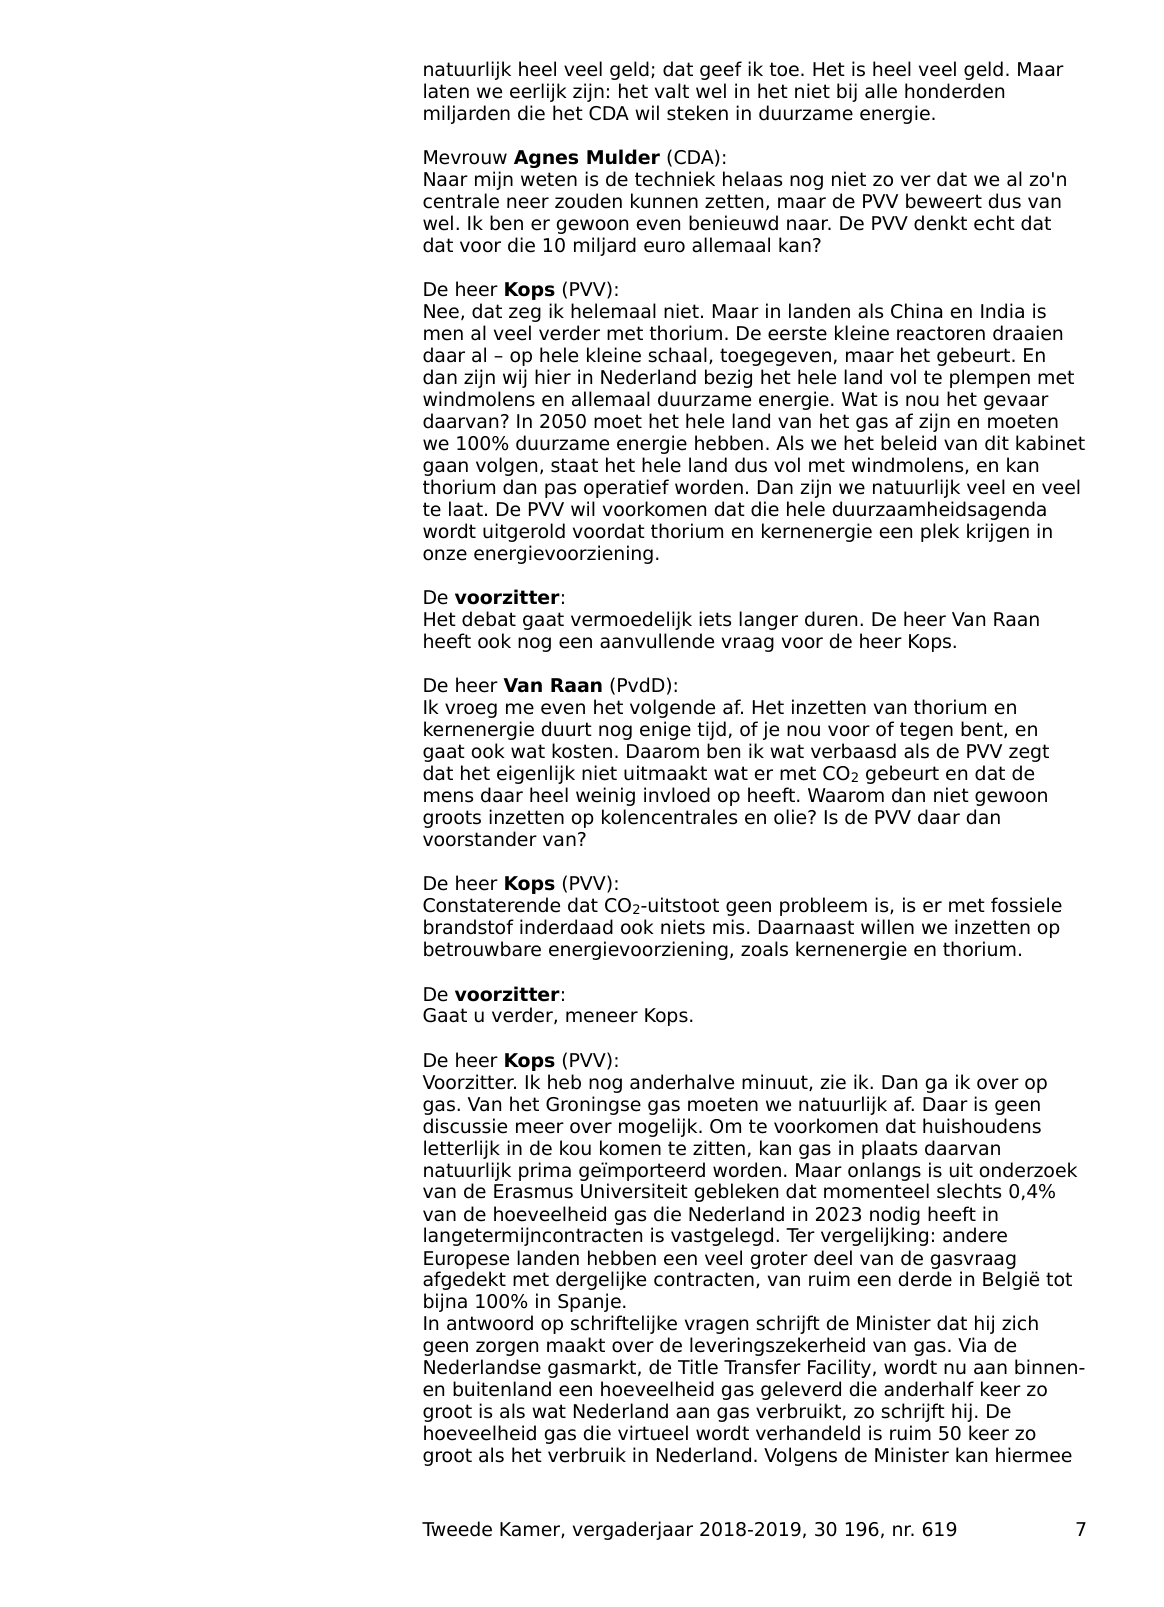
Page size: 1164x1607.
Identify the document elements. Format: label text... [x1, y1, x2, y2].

text Constaterende dat CO2-uitstoot geen probleem is, is er met fossiele brandstof inderdaad ook niets mis. Daarnaast willen we inzetten op betrouwbare energievoorziening, zoals kernenergie en thorium. [422, 895, 1087, 961]
text De heer Kops (PVV): [422, 1049, 1087, 1072]
text De voorzitter: [422, 587, 1087, 609]
text Ik vroeg me even het volgende af. Het inzetten van thorium en kernenergie duurt nog enige tijd, of je nou voor of tegen bent, en gaat ook wat kosten. Daarom ben ik wat verbaasd als de PVV zegt dat het eigenlijk niet uitmaakt wat er met CO2 gebeurt en dat de mens daar heel weinig invloed op heeft. Waarom dan niet gewoon groots inzetten op kolencentrales en olie? Is de PVV daar dan voorstander van? [422, 697, 1087, 851]
text Het debat gaat vermoedelijk iets langer duren. De heer Van Raan heeft ook nog een aanvullende vraag voor de heer Kops. [422, 609, 1087, 653]
text De heer Kops (PVV): [422, 279, 1087, 301]
text Naar mijn weten is de techniek helaas nog niet zo ver dat we al zo'n centrale neer zouden kunnen zetten, maar de PVV beweert dus van wel. Ik ben er gewoon even benieuwd naar. De PVV denkt echt dat dat voor die 10 miljard euro allemaal kan? [422, 169, 1087, 257]
text Voorzitter. Ik heb nog anderhalve minuut, zie ik. Dan ga ik over op gas. Van het Groningse gas moeten we natuurlijk af. Daar is geen discussie meer over mogelijk. Om te voorkomen dat huishoudens letterlijk in de kou komen te zitten, kan gas in plaats daarvan natuurlijk prima geïmporteerd worden. Maar onlangs is uit onderzoek van de Erasmus Universiteit gebleken dat momenteel slechts 0,4% van de hoeveelheid gas die Nederland in 2023 nodig heeft in langetermijncontracten is vastgelegd. Ter vergelijking: andere Europese landen hebben een veel groter deel van de gasvraag afgedekt met dergelijke contracten, van ruim een derde in België tot bijna 100% in Spanje. [422, 1072, 1087, 1313]
text Mevrouw Agnes Mulder (CDA): [422, 147, 1087, 169]
text De heer Kops (PVV): [422, 873, 1087, 895]
text natuurlijk heel veel geld; dat geef ik toe. Het is heel veel geld. Maar laten we eerlijk zijn: het valt wel in het niet bij alle honderden miljarden die het CDA wil steken in duurzame energie. [422, 59, 1087, 125]
text Nee, dat zeg ik helemaal niet. Maar in landen als China en India is men al veel verder met thorium. De eerste kleine reactoren draaien daar al – op hele kleine schaal, toegegeven, maar het gebeurt. En dan zijn wij hier in Nederland bezig het hele land vol te plempen met windmolens en allemaal duurzame energie. Wat is nou het gevaar daarvan? In 2050 moet het hele land van het gas af zijn en moeten we 100% duurzame energie hebben. Als we het beleid van dit kabinet gaan volgen, staat het hele land dus vol met windmolens, en kan thorium dan pas operatief worden. Dan zijn we natuurlijk veel en veel te laat. De PVV wil voorkomen dat die hele duurzaamheidsagenda wordt uitgerold voordat thorium en kernenergie een plek krijgen in onze energievoorziening. [422, 301, 1087, 565]
text De heer Van Raan (PvdD): [422, 675, 1087, 697]
text De voorzitter: [422, 983, 1087, 1005]
text Gaat u verder, meneer Kops. [422, 1005, 1087, 1027]
text In antwoord op schriftelijke vragen schrijft de Minister dat hij zich geen zorgen maakt over de leveringszekerheid van gas. Via de Nederlandse gasmarkt, de Title Transfer Facility, wordt nu aan binnen- en buitenland een hoeveelheid gas geleverd die anderhalf keer zo groot is als wat Nederland aan gas verbruikt, zo schrijft hij. De hoeveelheid gas die virtueel wordt verhandeld is ruim 50 keer zo groot als het verbruik in Nederland. Volgens de Minister kan hiermee [422, 1313, 1087, 1467]
